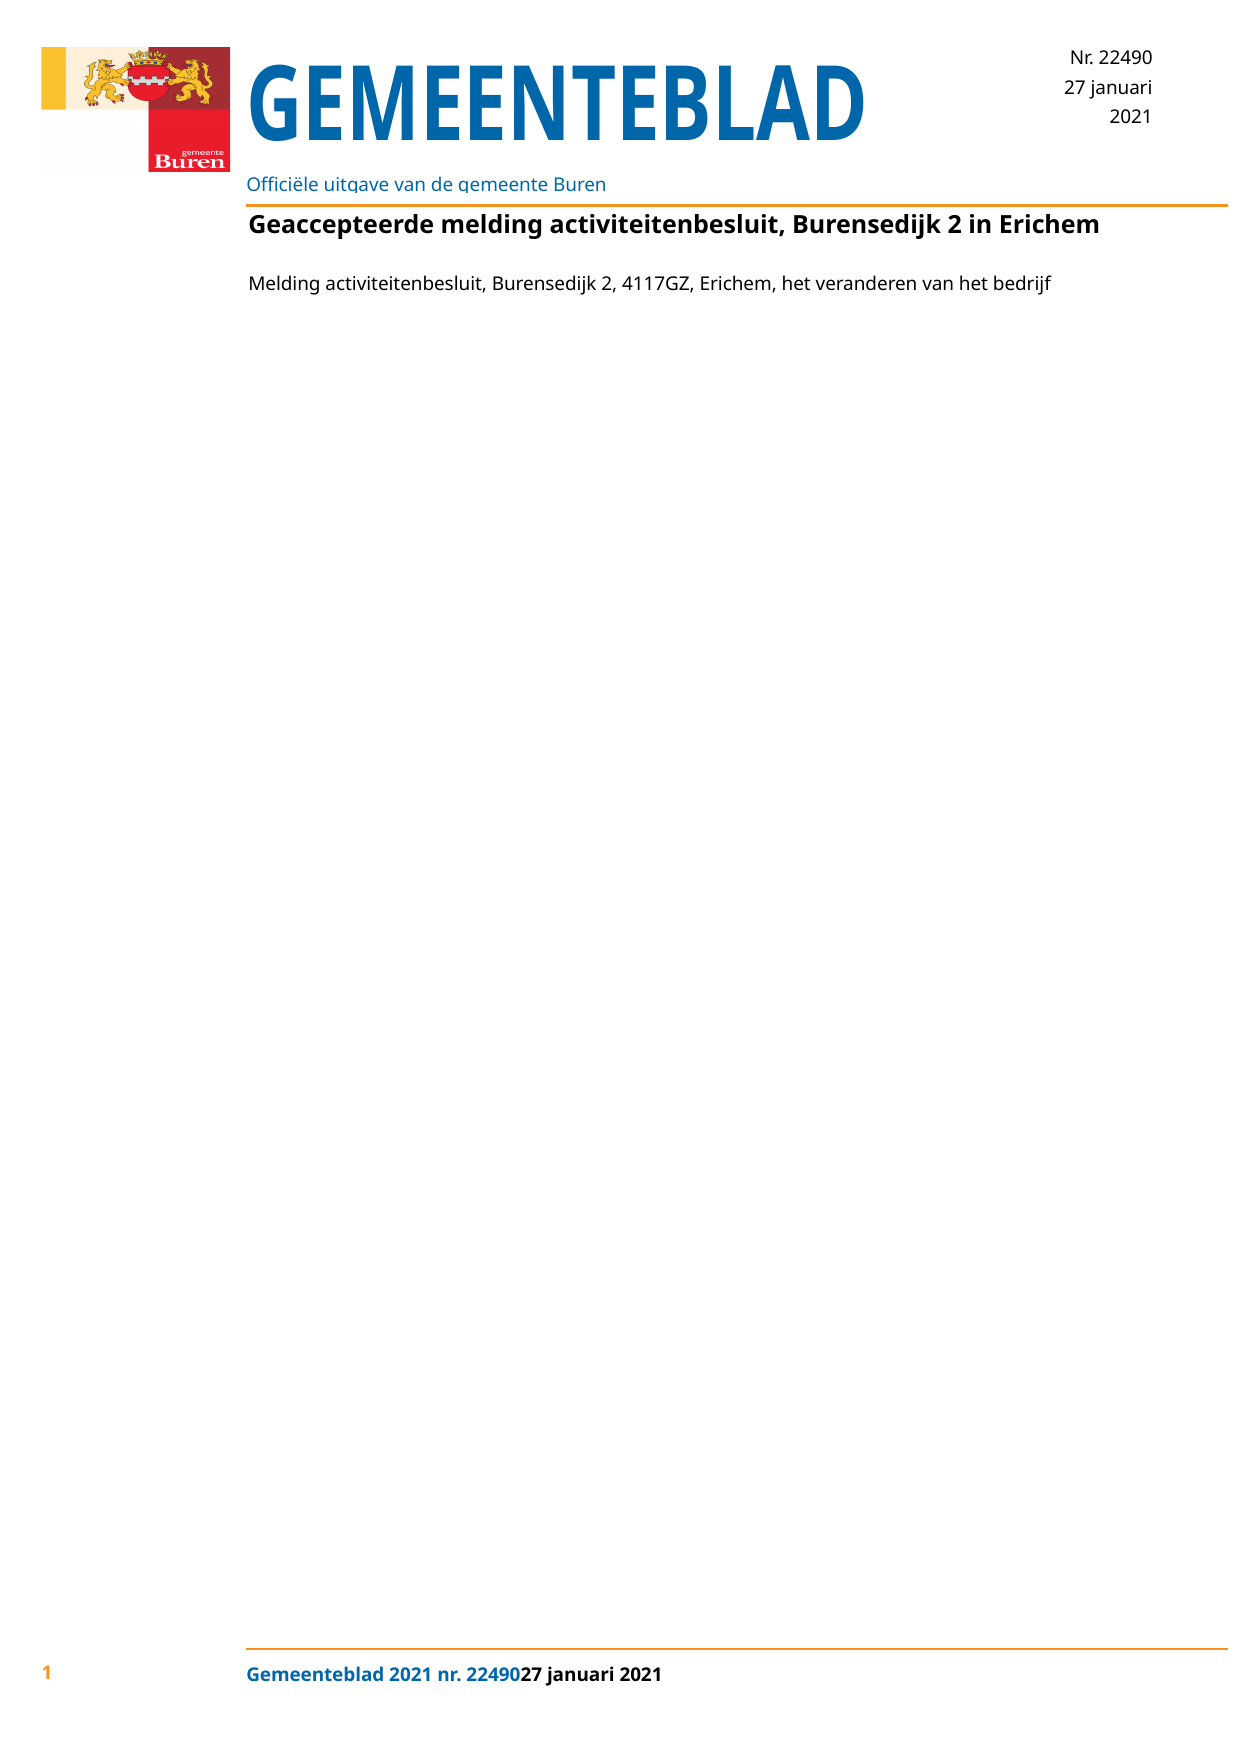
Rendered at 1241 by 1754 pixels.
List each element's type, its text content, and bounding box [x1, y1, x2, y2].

text Geaccepteerde melding activiteitenbesluit, Burensedijk 2 in Erichem [248, 207, 1152, 241]
picture [41, 47, 231, 172]
text Melding activiteitenbesluit, Burensedijk 2, 4117GZ, Erichem, het veranderen van het bedrijf [248, 270, 1152, 296]
